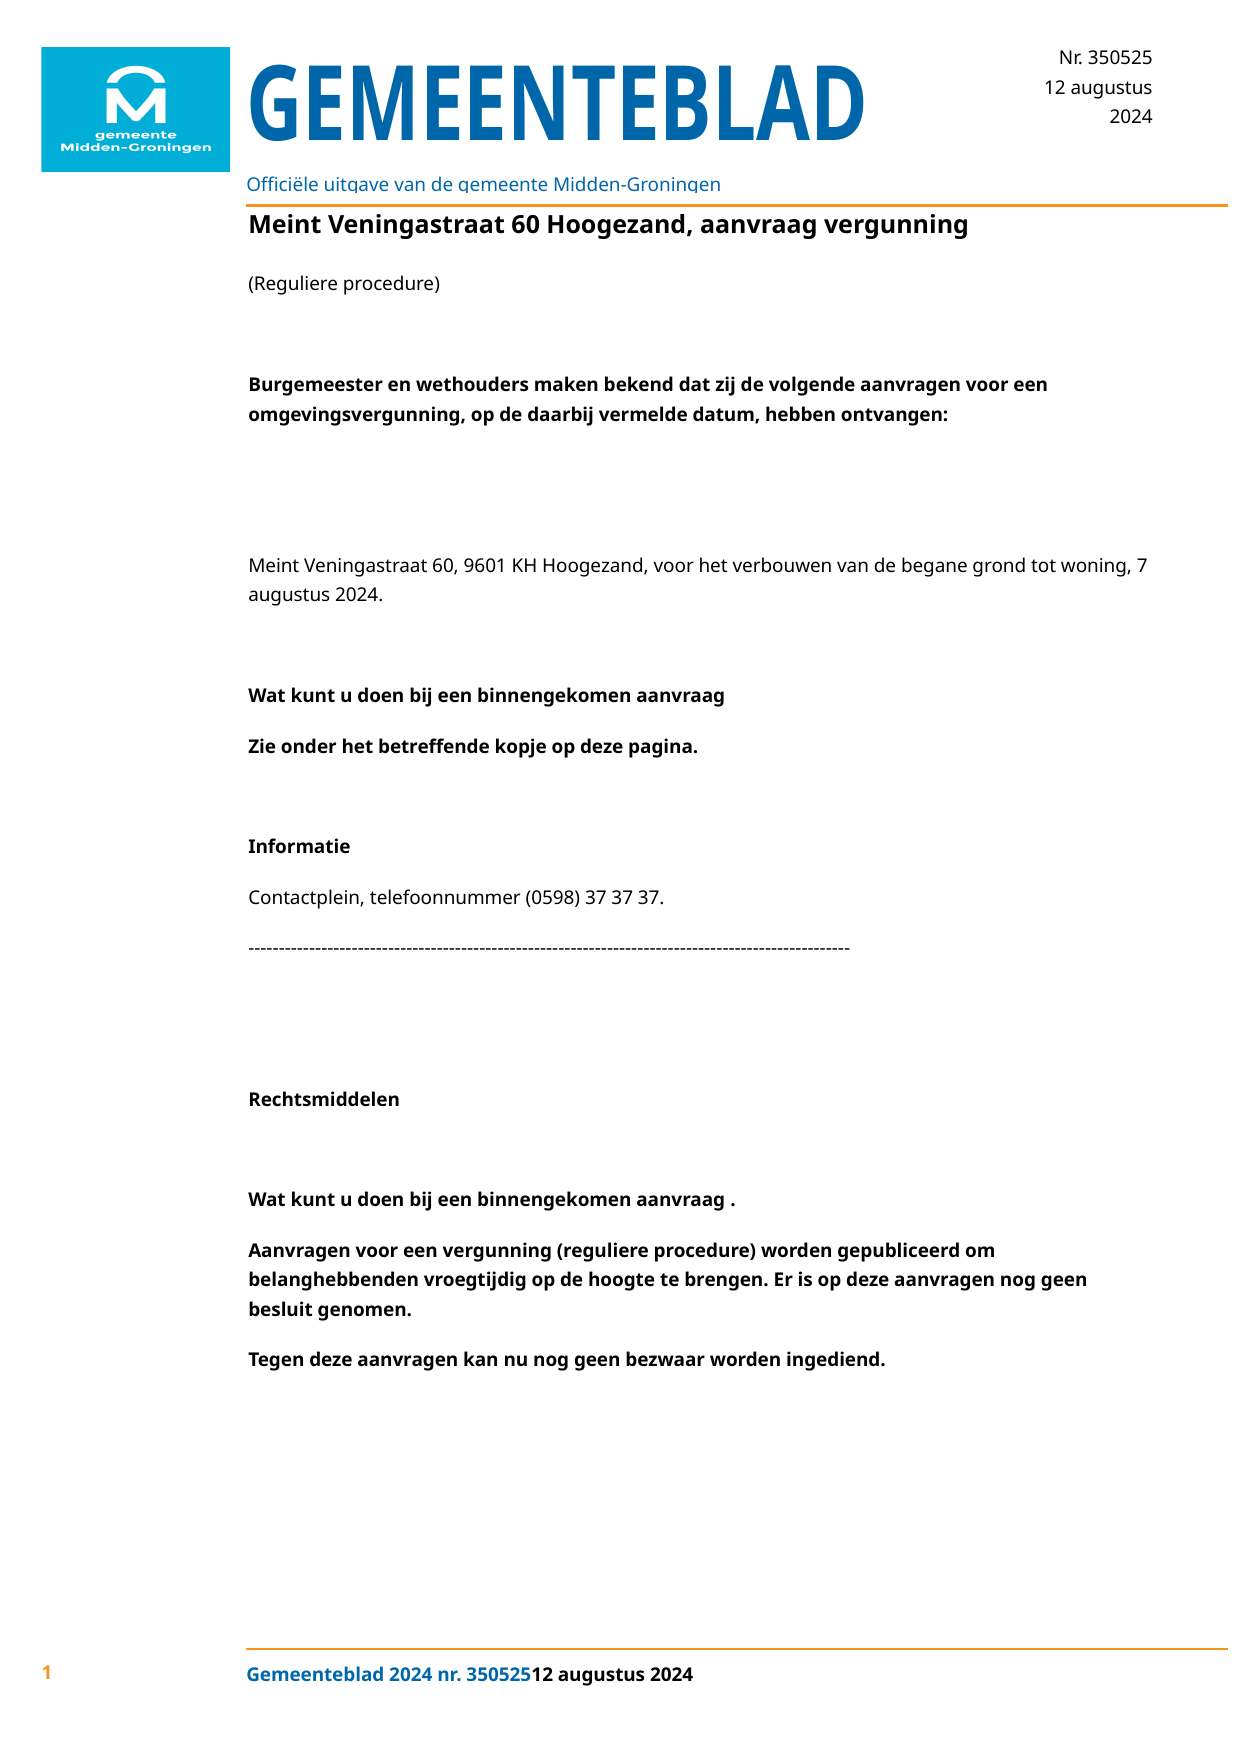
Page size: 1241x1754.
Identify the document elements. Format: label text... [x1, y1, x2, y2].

text Burgemeester en wethouders maken bekend dat zij de volgende aanvragen voor een omgevingsvergunning, op de daarbij vermelde datum, hebben ontvangen: [248, 371, 1152, 426]
text Zie onder het betreffende kopje op deze pagina. [248, 733, 1152, 758]
text Meint Veningastraat 60, 9601 KH Hoogezand, voor het verbouwen van de begane grond tot woning, 7 augustus 2024. [248, 552, 1152, 607]
text Contactplein, telefoonnummer (0598) 37 37 37. [248, 884, 1152, 910]
text Rechtsmiddelen [248, 1086, 1152, 1111]
picture [108, 66, 164, 82]
text Informatie [248, 834, 1152, 859]
text Aanvragen voor een vergunning (reguliere procedure) worden gepubliceerd om belanghebbenden vroegtijdig op de hoogte te brengen. Er is op deze aanvragen nog geen besluit genomen. [248, 1237, 1152, 1322]
picture [107, 89, 165, 122]
text Wat kunt u doen bij een binnengekomen aanvraag . [248, 1187, 1152, 1212]
text Meint Veningastraat 60 Hoogezand, aanvraag vergunning [248, 207, 1152, 241]
text (Reguliere procedure) [248, 270, 1152, 296]
picture [184, 146, 190, 153]
text --------------------------------------------------------------------------------------------------- [248, 934, 1152, 960]
text Wat kunt u doen bij een binnengekomen aanvraag [248, 682, 1152, 708]
text Tegen deze aanvragen kan nu nog geen bezwaar worden ingediend. [248, 1347, 1152, 1372]
